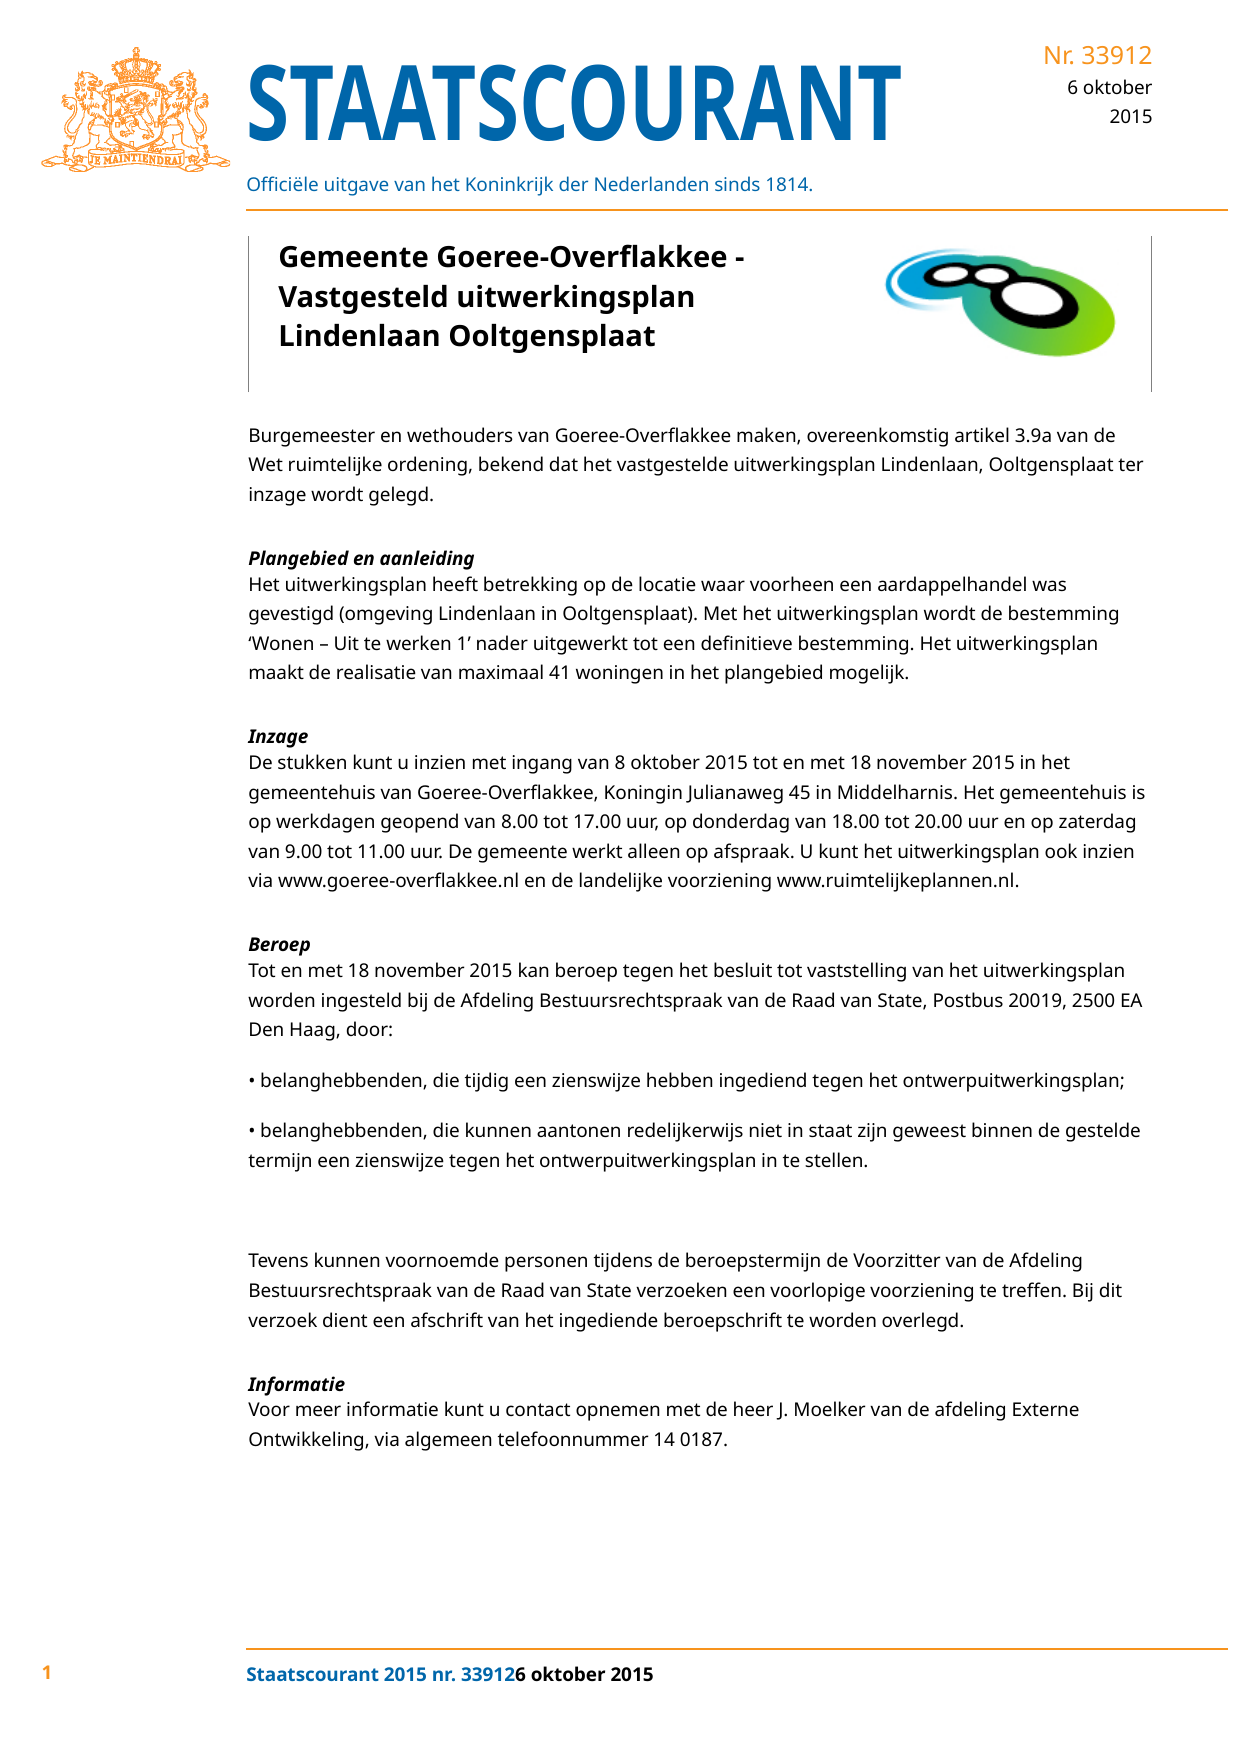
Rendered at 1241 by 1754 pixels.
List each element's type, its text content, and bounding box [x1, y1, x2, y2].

text • belanghebbenden, die kunnen aantonen redelijkerwijs niet in staat zijn geweest binnen de gestelde termijn een zienswijze tegen het ontwerpuitwerkingsplan in te stellen. [248, 1117, 1152, 1173]
text Inzage [248, 723, 1152, 749]
text Voor meer informatie kunt u contact opnemen met de heer J. Moelker van de afdeling Externe Ontwikkeling, via algemeen telefoonnummer 14 0187. [248, 1397, 1152, 1452]
text Informatie [248, 1371, 1152, 1397]
text Beroep [248, 932, 1152, 957]
table_header [850, 236, 1151, 392]
text De stukken kunt u inzien met ingang van 8 oktober 2015 tot en met 18 november 2015 in het gemeentehuis van Goeree-Overflakkee, Koningin Julianaweg 45 in Middelharnis. Het gemeentehuis is op werkdagen geopend van 8.00 tot 17.00 uur, op donderdag van 18.00 tot 20.00 uur en op zaterdag van 9.00 tot 11.00 uur. De gemeente werkt alleen op afspraak. U kunt het uitwerkingsplan ook inzien via www.goeree-overflakkee.nl en de landelijke voorziening www.ruimtelijkeplannen.nl. [248, 749, 1152, 893]
text Het uitwerkingsplan heeft betrekking op de locatie waar voorheen een aardappelhandel was gevestigd (omgeving Lindenlaan in Ooltgensplaat). Met het uitwerkingsplan wordt de bestemming ‘Wonen – Uit te werken 1’ nader uitgewerkt tot een definitieve bestemming. Het uitwerkingsplan maakt de realisatie van maximaal 41 woningen in het plangebied mogelijk. [248, 571, 1152, 685]
text • belanghebbenden, die tijdig een zienswijze hebben ingediend tegen het ontwerpuitwerkingsplan; [248, 1067, 1152, 1093]
text Tevens kunnen voornoemde personen tijdens de beroepstermijn de Voorzitter van de Afdeling Bestuursrechtspraak van de Raad van State verzoeken een voorlopige voorziening te treffen. Bij dit verzoek dient een afschrift van het ingediende beroepschrift te worden overlegd. [248, 1248, 1152, 1333]
picture [41, 47, 231, 172]
text Plangebied en aanleiding [248, 545, 1152, 571]
picture [882, 236, 1119, 367]
text Burgemeester en wethouders van Goeree-Overflakkee maken, overeenkomstig artikel 3.9a van de Wet ruimtelijke ordening, bekend dat het vastgestelde uitwerkingsplan Lindenlaan, Ooltgensplaat ter inzage wordt gelegd. [248, 422, 1152, 507]
text Tot en met 18 november 2015 kan beroep tegen het besluit tot vaststelling van het uitwerkingsplan worden ingesteld bij de Afdeling Bestuursrechtspraak van de Raad van State, Postbus 20019, 2500 EA Den Haag, door: [248, 957, 1152, 1042]
table_header Gemeente Goeree-Overflakkee - Vastgesteld uitwerkingsplan Lindenlaan Ooltgensplaat [249, 236, 850, 392]
